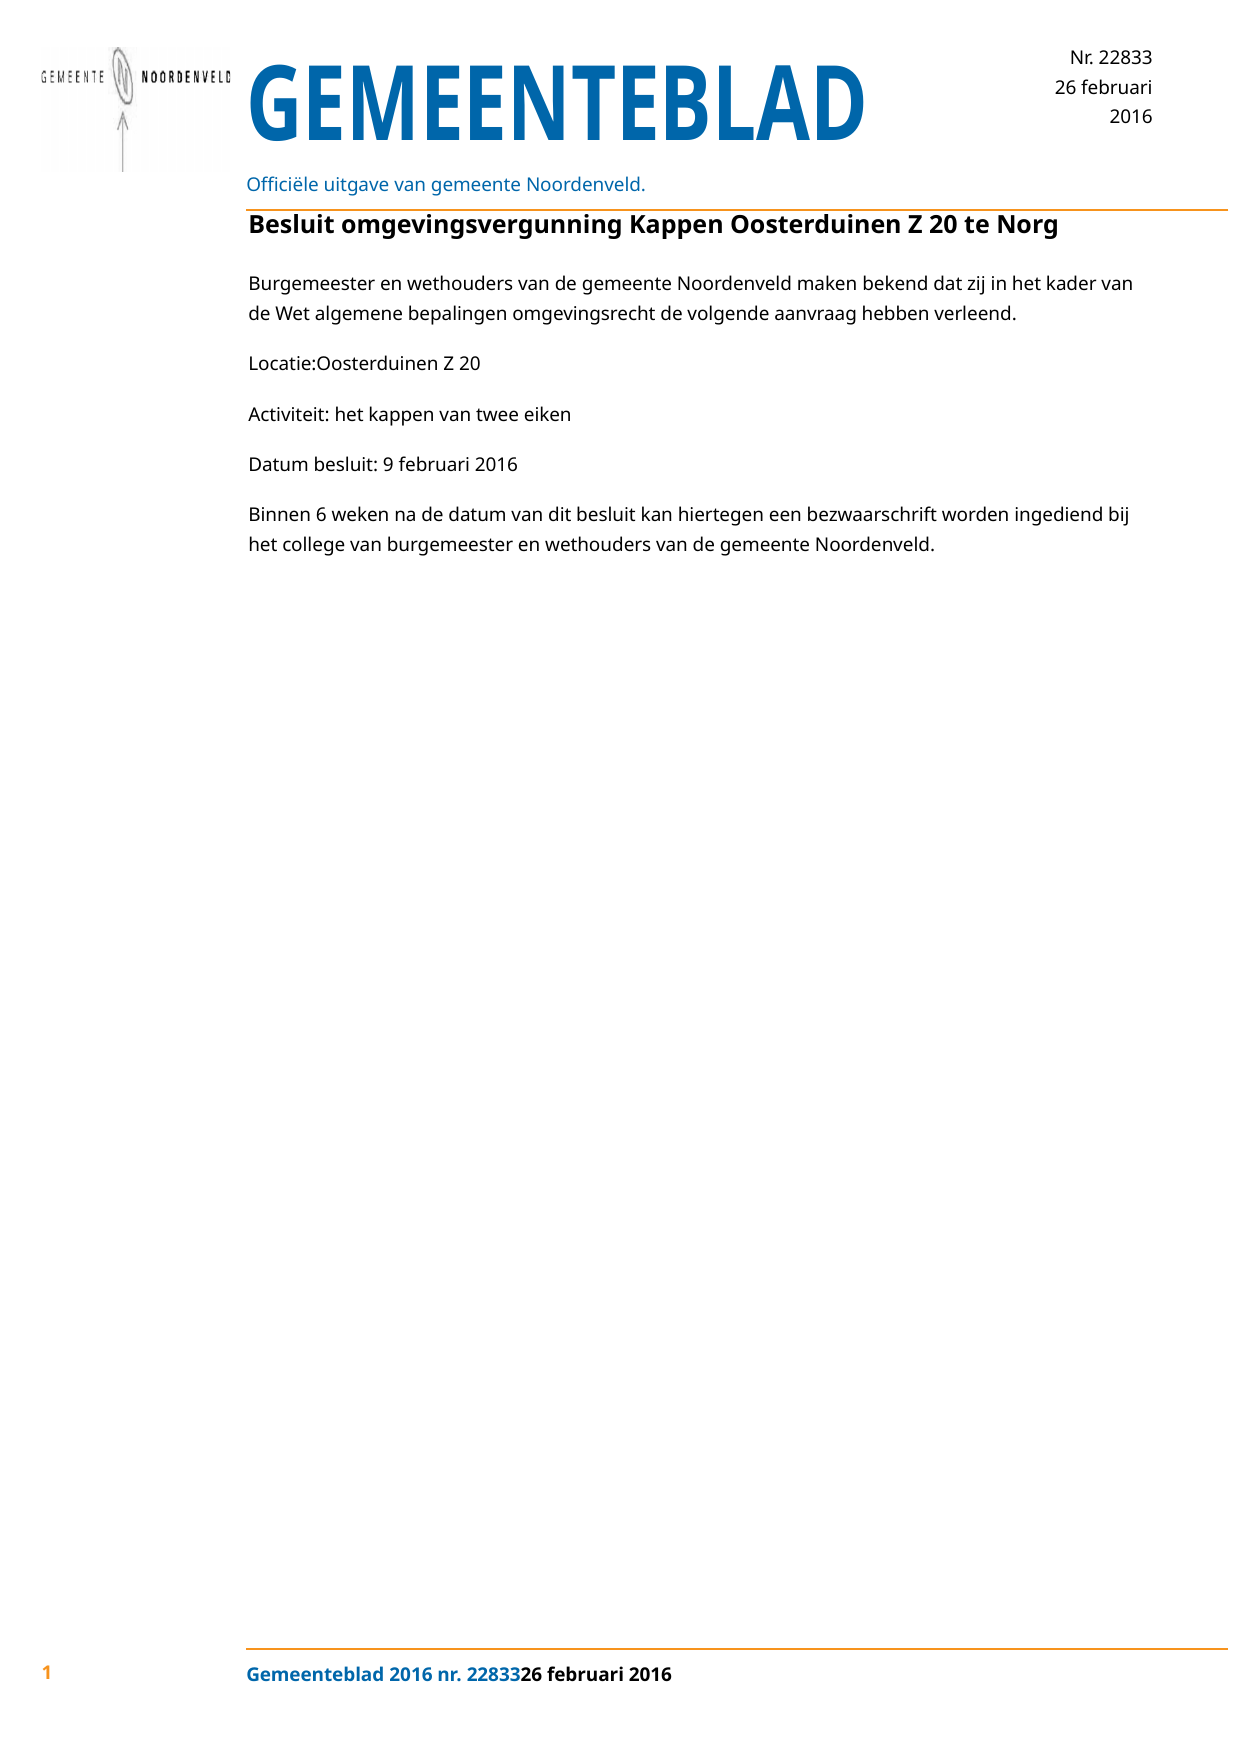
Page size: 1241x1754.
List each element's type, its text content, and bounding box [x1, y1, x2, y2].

text Datum besluit: 9 februari 2016 [248, 451, 1152, 477]
text Besluit omgevingsvergunning Kappen Oosterduinen Z 20 te Norg [248, 211, 1152, 241]
text Activiteit: het kappen van twee eiken [248, 401, 1152, 426]
text Burgemeester en wethouders van de gemeente Noordenveld maken bekend dat zij in het kader van de Wet algemene bepalingen omgevingsrecht de volgende aanvraag hebben verleend. [248, 270, 1152, 326]
picture [41, 47, 231, 172]
text Locatie:Oosterduinen Z 20 [248, 350, 1152, 376]
text Binnen 6 weken na de datum van dit besluit kan hiertegen een bezwaarschrift worden ingediend bij het college van burgemeester en wethouders van de gemeente Noordenveld. [248, 502, 1152, 557]
